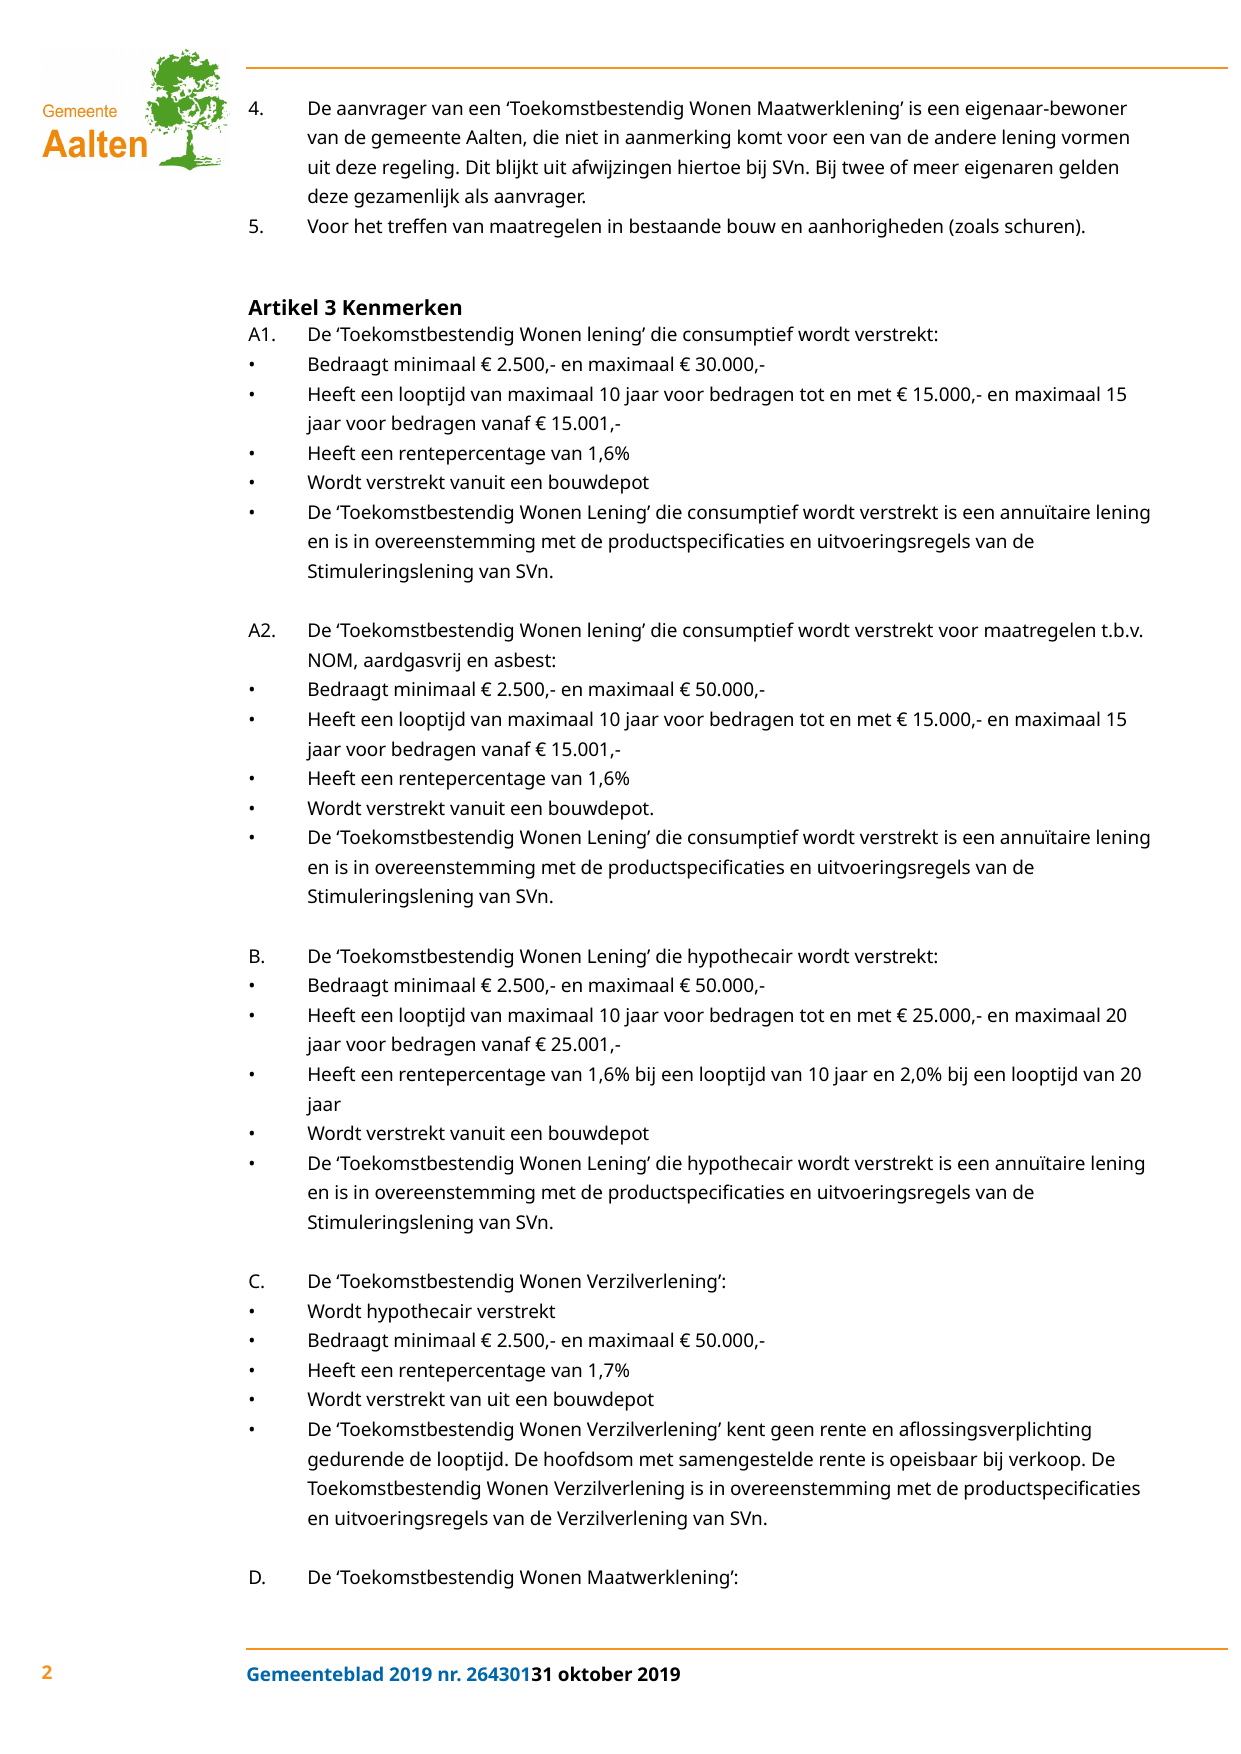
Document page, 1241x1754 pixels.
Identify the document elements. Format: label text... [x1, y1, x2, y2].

list Heeft een rentepercentage van 1,6% [248, 765, 1152, 791]
list De ‘Toekomstbestendig Wonen lening’ die consumptief wordt verstrekt: [248, 322, 1152, 347]
list Wordt verstrekt vanuit een bouwdepot [248, 1120, 1152, 1146]
list De ‘Toekomstbestendig Wonen Verzilverlening’ kent geen rente en aflossingsverplichting gedurende de looptijd. De hoofdsom met samengestelde rente is opeisbaar bij verkoop. De Toekomstbestendig Wonen Verzilverlening is in overeenstemming met de productspecificaties en uitvoeringsregels van de Verzilverlening van SVn. [248, 1416, 1152, 1531]
list Wordt verstrekt van uit een bouwdepot [248, 1387, 1152, 1412]
list Heeft een rentepercentage van 1,7% [248, 1357, 1152, 1383]
text Artikel 3 Kenmerken [248, 293, 1152, 322]
list Bedraagt minimaal € 2.500,- en maximaal € 50.000,- [248, 1327, 1152, 1353]
list Heeft een looptijd van maximaal 10 jaar voor bedragen tot en met € 15.000,- en maximaal 15 jaar voor bedragen vanaf € 15.001,- [248, 706, 1152, 761]
list De aanvrager van een ‘Toekomstbestendig Wonen Maatwerklening’ is een eigenaar-bewoner van de gemeente Aalten, die niet in aanmerking komt voor een van de andere lening vormen uit deze regeling. Dit blijkt uit afwijzingen hiertoe bij SVn. Bij twee of meer eigenaren gelden deze gezamenlijk als aanvrager. [248, 95, 1152, 209]
list De ‘Toekomstbestendig Wonen Lening’ die consumptief wordt verstrekt is een annuïtaire lening en is in overeenstemming met de productspecificaties en uitvoeringsregels van de Stimuleringslening van SVn. [248, 499, 1152, 584]
list Heeft een looptijd van maximaal 10 jaar voor bedragen tot en met € 25.000,- en maximaal 20 jaar voor bedragen vanaf € 25.001,- [248, 1002, 1152, 1057]
list Wordt verstrekt vanuit een bouwdepot [248, 469, 1152, 495]
list De ‘Toekomstbestendig Wonen lening’ die consumptief wordt verstrekt voor maatregelen t.b.v. NOM, aardgasvrij en asbest: [248, 617, 1152, 673]
list Bedraagt minimaal € 2.500,- en maximaal € 50.000,- [248, 972, 1152, 998]
list De ‘Toekomstbestendig Wonen Lening’ die consumptief wordt verstrekt is een annuïtaire lening en is in overeenstemming met de productspecificaties en uitvoeringsregels van de Stimuleringslening van SVn. [248, 824, 1152, 909]
list De ‘Toekomstbestendig Wonen Verzilverlening’: [248, 1268, 1152, 1294]
list De ‘Toekomstbestendig Wonen Lening’ die hypothecair wordt verstrekt is een annuïtaire lening en is in overeenstemming met de productspecificaties en uitvoeringsregels van de Stimuleringslening van SVn. [248, 1150, 1152, 1235]
picture [41, 47, 231, 172]
list Wordt verstrekt vanuit een bouwdepot. [248, 795, 1152, 821]
list Bedraagt minimaal € 2.500,- en maximaal € 50.000,- [248, 677, 1152, 702]
list Heeft een looptijd van maximaal 10 jaar voor bedragen tot en met € 15.000,- en maximaal 15 jaar voor bedragen vanaf € 15.001,- [248, 381, 1152, 436]
list De ‘Toekomstbestendig Wonen Maatwerklening’: [248, 1564, 1152, 1590]
list Wordt hypothecair verstrekt [248, 1298, 1152, 1323]
list Voor het treffen van maatregelen in bestaande bouw en aanhorigheden (zoals schuren). [248, 213, 1152, 239]
list De ‘Toekomstbestendig Wonen Lening’ die hypothecair wordt verstrekt: [248, 943, 1152, 968]
list Heeft een rentepercentage van 1,6% [248, 440, 1152, 466]
list Heeft een rentepercentage van 1,6% bij een looptijd van 10 jaar en 2,0% bij een looptijd van 20 jaar [248, 1061, 1152, 1116]
list Bedraagt minimaal € 2.500,- en maximaal € 30.000,- [248, 351, 1152, 377]
